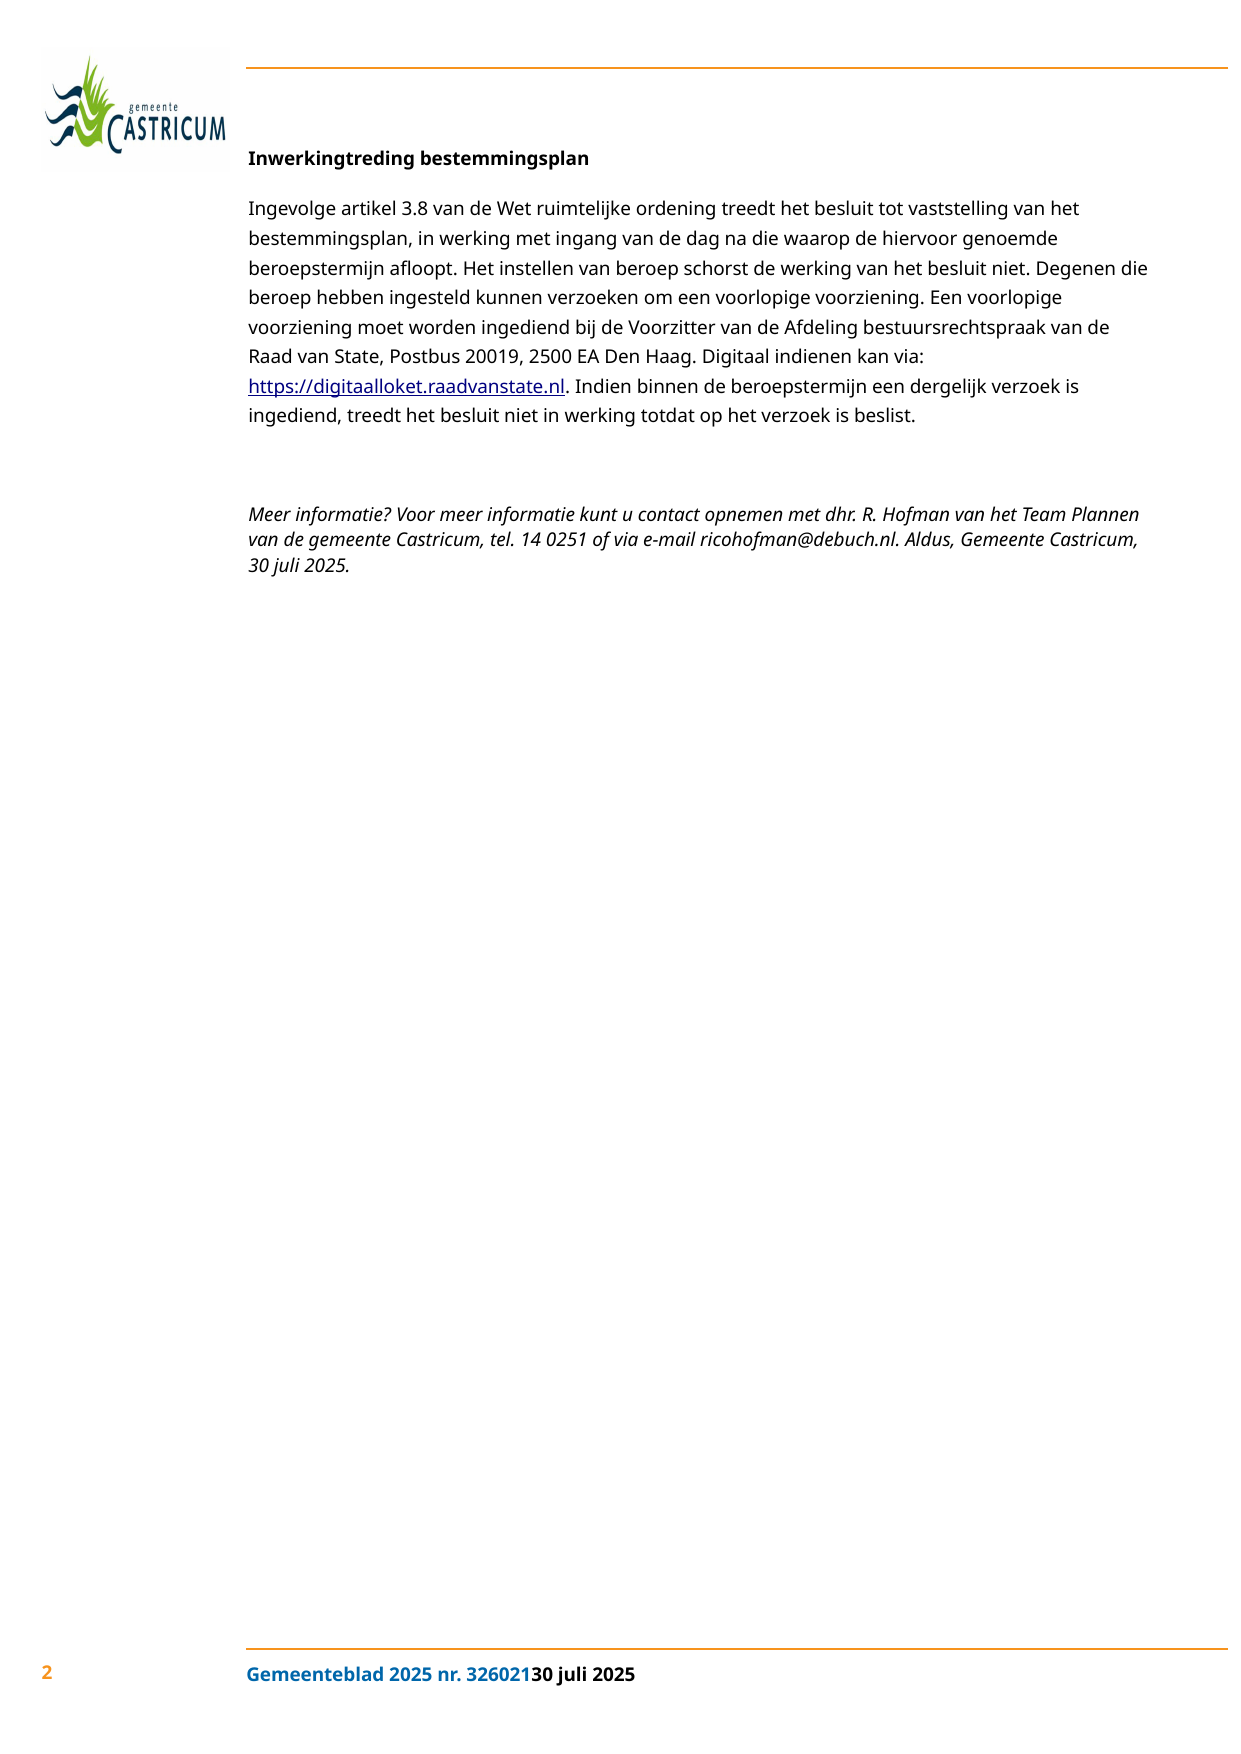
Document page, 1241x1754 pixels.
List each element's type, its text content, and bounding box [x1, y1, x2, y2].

picture [41, 47, 231, 172]
text Inwerkingtreding bestemmingsplan [248, 145, 1152, 171]
text Meer informatie? Voor meer informatie kunt u contact opnemen met dhr. R. Hofman van het Team Plannen van de gemeente Castricum, tel. 14 0251 of via e-mail ricohofman@debuch.nl. Aldus, Gemeente Castricum, 30 juli 2025. [248, 501, 1152, 578]
text Ingevolge artikel 3.8 van de Wet ruimtelijke ordening treedt het besluit tot vaststelling van het bestemmingsplan, in werking met ingang van de dag na die waarop de hiervoor genoemde beroepstermijn afloopt. Het instellen van beroep schorst de werking van het besluit niet. Degenen die beroep hebben ingesteld kunnen verzoeken om een voorlopige voorziening. Een voorlopige voorziening moet worden ingediend bij de Voorzitter van de Afdeling bestuursrechtspraak van de Raad van State, Postbus 20019, 2500 EA Den Haag. Digitaal indienen kan via: https://digitaalloket.raadvanstate.nl. Indien binnen de beroepstermijn een dergelijk verzoek is ingediend, treedt het besluit niet in werking totdat op het verzoek is beslist. [248, 196, 1152, 428]
